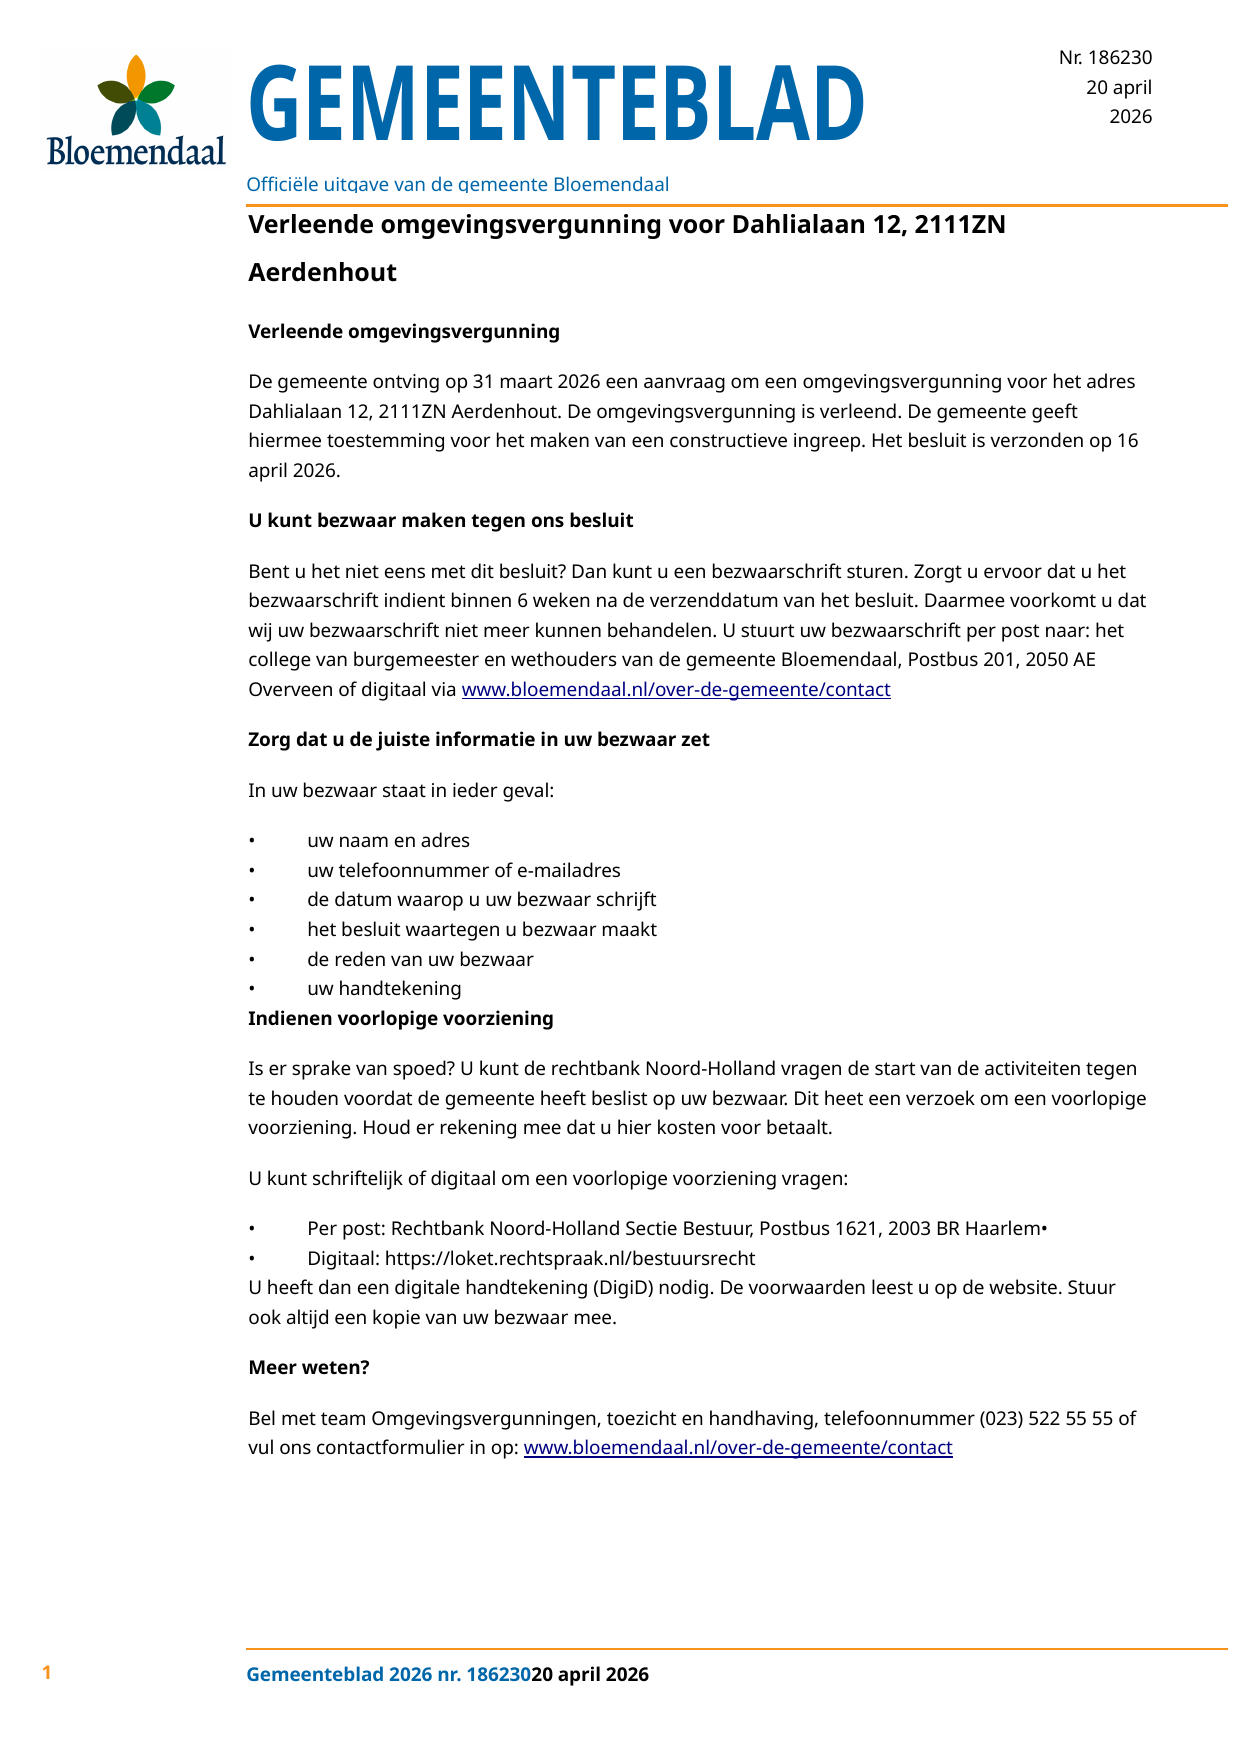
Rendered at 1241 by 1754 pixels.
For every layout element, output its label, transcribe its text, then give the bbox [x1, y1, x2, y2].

text U heeft dan een digitale handtekening (DigiD) nodig. De voorwaarden leest u op de website. Stuur ook altijd een kopie van uw bezwaar mee. [248, 1274, 1152, 1330]
text U kunt schriftelijk of digitaal om een voorlopige voorziening vragen: [248, 1165, 1152, 1191]
text Is er sprake van spoed? U kunt de rechtbank Noord-Holland vragen de start van de activiteiten tegen te houden voordat de gemeente heeft beslist op uw bezwaar. Dit heet een verzoek om een voorlopige voorziening. Houd er rekening mee dat u hier kosten voor betaalt. [248, 1055, 1152, 1140]
text U kunt bezwaar maken tegen ons besluit [248, 507, 1152, 533]
picture [41, 47, 231, 172]
list uw naam en adres [248, 827, 1152, 853]
text Bent u het niet eens met dit besluit? Dan kunt u een bezwaarschrift sturen. Zorgt u ervoor dat u het bezwaarschrift indient binnen 6 weken na de verzenddatum van het besluit. Daarmee voorkomt u dat wij uw bezwaarschrift niet meer kunnen behandelen. U stuurt uw bezwaarschrift per post naar: het college van burgemeester en wethouders van de gemeente Bloemendaal, Postbus 201, 2050 AE Overveen of digitaal via www.bloemendaal.nl/over-de-gemeente/contact [248, 558, 1152, 702]
list de reden van uw bezwaar [248, 946, 1152, 972]
list uw telefoonnummer of e-mailadres [248, 857, 1152, 883]
text De gemeente ontving op 31 maart 2026 een aanvraag om een omgevingsvergunning voor het adres Dahlialaan 12, 2111ZN Aerdenhout. De omgevingsvergunning is verleend. De gemeente geeft hiermee toestemming voor het maken van een constructieve ingreep. Het besluit is verzonden op 16 april 2026. [248, 368, 1152, 483]
text Zorg dat u de juiste informatie in uw bezwaar zet [248, 727, 1152, 752]
list het besluit waartegen u bezwaar maakt [248, 916, 1152, 942]
list Per post: Rechtbank Noord-Holland Sectie Bestuur, Postbus 1621, 2003 BR Haarlem• [248, 1215, 1152, 1241]
text Verleende omgevingsvergunning voor Dahlialaan 12, 2111ZN Aerdenhout [248, 207, 1152, 288]
text Bel met team Omgevingsvergunningen, toezicht en handhaving, telefoonnummer (023) 522 55 55 of vul ons contactformulier in op: www.bloemendaal.nl/over-de-gemeente/contact [248, 1405, 1152, 1460]
list de datum waarop u uw bezwaar schrijft [248, 887, 1152, 912]
list uw handtekening [248, 975, 1152, 1001]
text Verleende omgevingsvergunning [248, 318, 1152, 344]
text In uw bezwaar staat in ieder geval: [248, 777, 1152, 803]
list Digitaal: https://loket.rechtspraak.nl/bestuursrecht [248, 1245, 1152, 1271]
text Indienen voorlopige voorziening [248, 1005, 1152, 1031]
text Meer weten? [248, 1354, 1152, 1380]
